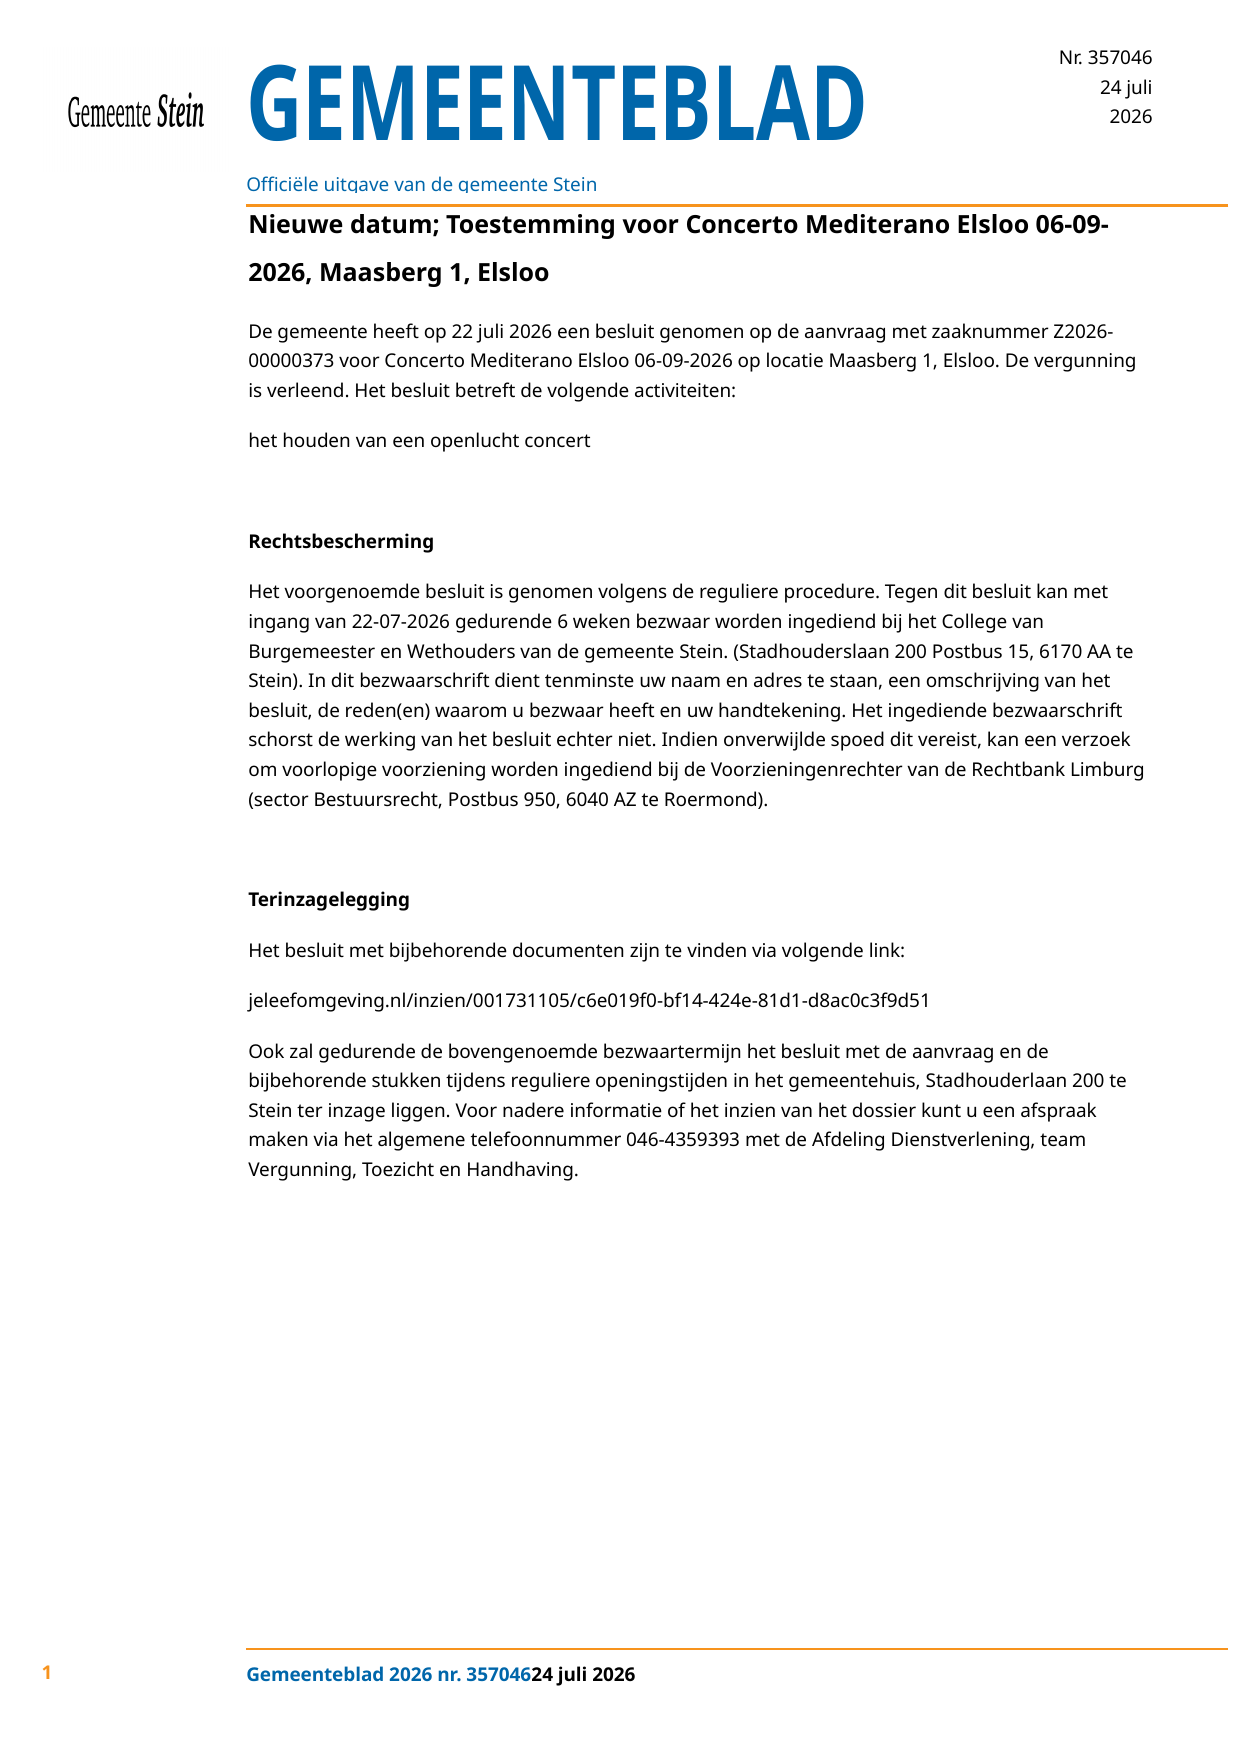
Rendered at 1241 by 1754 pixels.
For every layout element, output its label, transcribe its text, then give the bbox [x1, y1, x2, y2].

picture [41, 47, 231, 172]
text Ook zal gedurende de bovengenoemde bezwaartermijn het besluit met de aanvraag en de bijbehorende stukken tijdens reguliere openingstijden in het gemeentehuis, Stadhouderlaan 200 te Stein ter inzage liggen. Voor nadere informatie of het inzien van het dossier kunt u een afspraak maken via het algemene telefoonnummer 046-4359393 met de Afdeling Dienstverlening, team Vergunning, Toezicht en Handhaving. [248, 1038, 1152, 1182]
text Terinzagelegging [248, 887, 1152, 912]
text De gemeente heeft op 22 juli 2026 een besluit genomen op de aanvraag met zaaknummer Z2026-00000373 voor Concerto Mediterano Elsloo 06-09-2026 op locatie Maasberg 1, Elsloo. De vergunning is verleend. Het besluit betreft de volgende activiteiten: [248, 318, 1152, 403]
text Het besluit met bijbehorende documenten zijn te vinden via volgende link: [248, 937, 1152, 963]
text Rechtsbescherming [248, 528, 1152, 554]
text Nieuwe datum; Toestemming voor Concerto Mediterano Elsloo 06-09-2026, Maasberg 1, Elsloo [248, 207, 1152, 288]
text jeleefomgeving.nl/inzien/001731105/c6e019f0-bf14-424e-81d1-d8ac0c3f9d51 [248, 987, 1152, 1013]
text het houden van een openlucht concert [248, 427, 1152, 453]
text Het voorgenoemde besluit is genomen volgens de reguliere procedure. Tegen dit besluit kan met ingang van 22-07-2026 gedurende 6 weken bezwaar worden ingediend bij het College van Burgemeester en Wethouders van de gemeente Stein. (Stadhouderslaan 200 Postbus 15, 6170 AA te Stein). In dit bezwaarschrift dient tenminste uw naam en adres te staan, een omschrijving van het besluit, de reden(en) waarom u bezwaar heeft en uw handtekening. Het ingediende bezwaarschrift schorst de werking van het besluit echter niet. Indien onverwijlde spoed dit vereist, kan een verzoek om voorlopige voorziening worden ingediend bij de Voorzieningenrechter van de Rechtbank Limburg (sector Bestuursrecht, Postbus 950, 6040 AZ te Roermond). [248, 579, 1152, 812]
